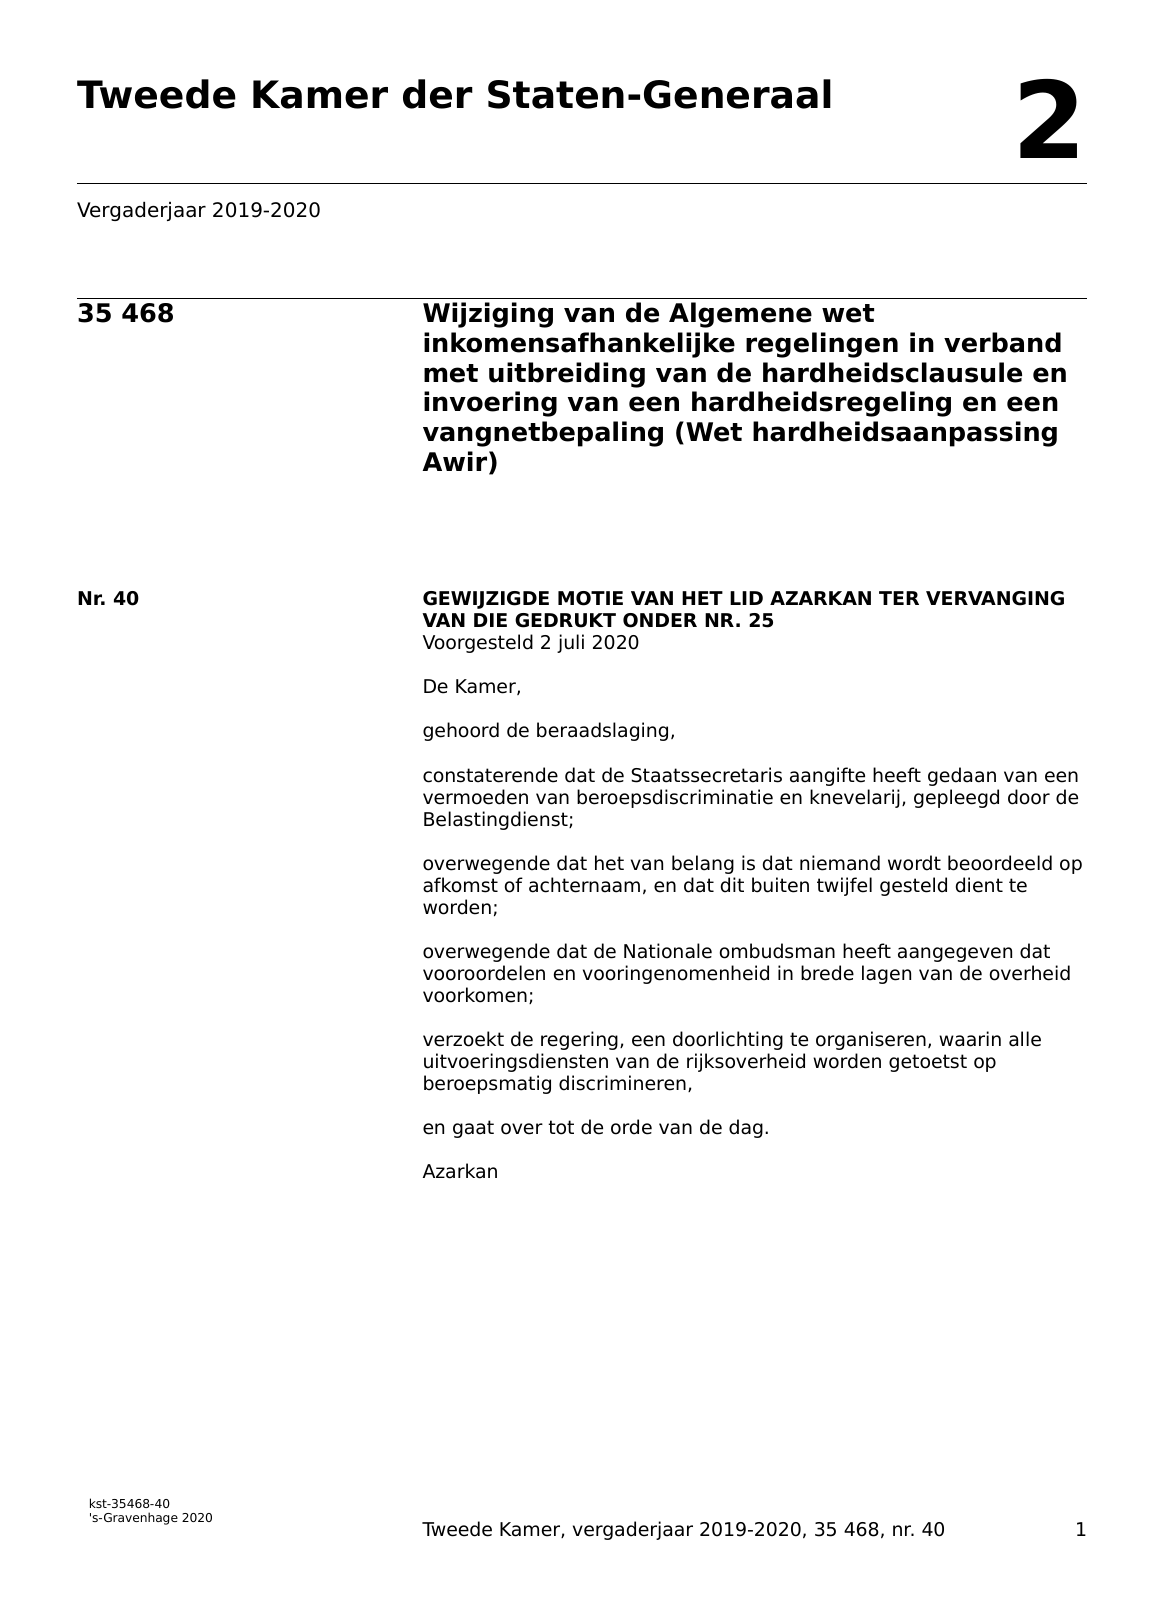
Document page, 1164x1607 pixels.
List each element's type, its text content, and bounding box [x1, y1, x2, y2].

text kst-35468-40 [88, 1497, 323, 1511]
text 's-Gravenhage 2020 [88, 1511, 323, 1525]
text Azarkan [422, 1161, 1087, 1183]
subtitle 35 468 Wijziging van de Algemene wet inkomensafhankelijke regelingen in verband met uitbreiding van de hardheidsclausule en invoering van een hardheidsregeling en een vangnetbepaling (Wet hardheidsaanpassing Awir) [77, 299, 1087, 477]
table_cell Vergaderjaar 2019-2020 [77, 184, 1087, 298]
text verzoekt de regering, een doorlichting te organiseren, waarin alle uitvoeringsdiensten van de rijksoverheid worden getoetst op beroepsmatig discrimineren, [422, 1029, 1087, 1095]
text en gaat over tot de orde van de dag. [422, 1117, 1087, 1139]
text overwegende dat het van belang is dat niemand wordt beoordeeld op afkomst of achternaam, en dat dit buiten twijfel gesteld dient te worden; [422, 853, 1087, 919]
table_header Tweede Kamer der Staten-Generaal [77, 59, 886, 183]
text gehoord de beraadslaging, [422, 720, 1087, 742]
text constaterende dat de Staatssecretaris aangifte heeft gedaan van een vermoeden van beroepsdiscriminatie en knevelarij, gepleegd door de Belastingdienst; [422, 764, 1087, 831]
table_header 2 [886, 59, 1087, 183]
text Voorgesteld 2 juli 2020 [422, 632, 1087, 654]
text De Kamer, [422, 676, 1087, 698]
subtitle Nr. 40 GEWIJZIGDE MOTIE VAN HET LID AZARKAN TER VERVANGING VAN DIE GEDRUKT ONDER NR. 25 [77, 588, 1087, 632]
text overwegende dat de Nationale ombudsman heeft aangegeven dat vooroordelen en vooringenomenheid in brede lagen van de overheid voorkomen; [422, 941, 1087, 1007]
